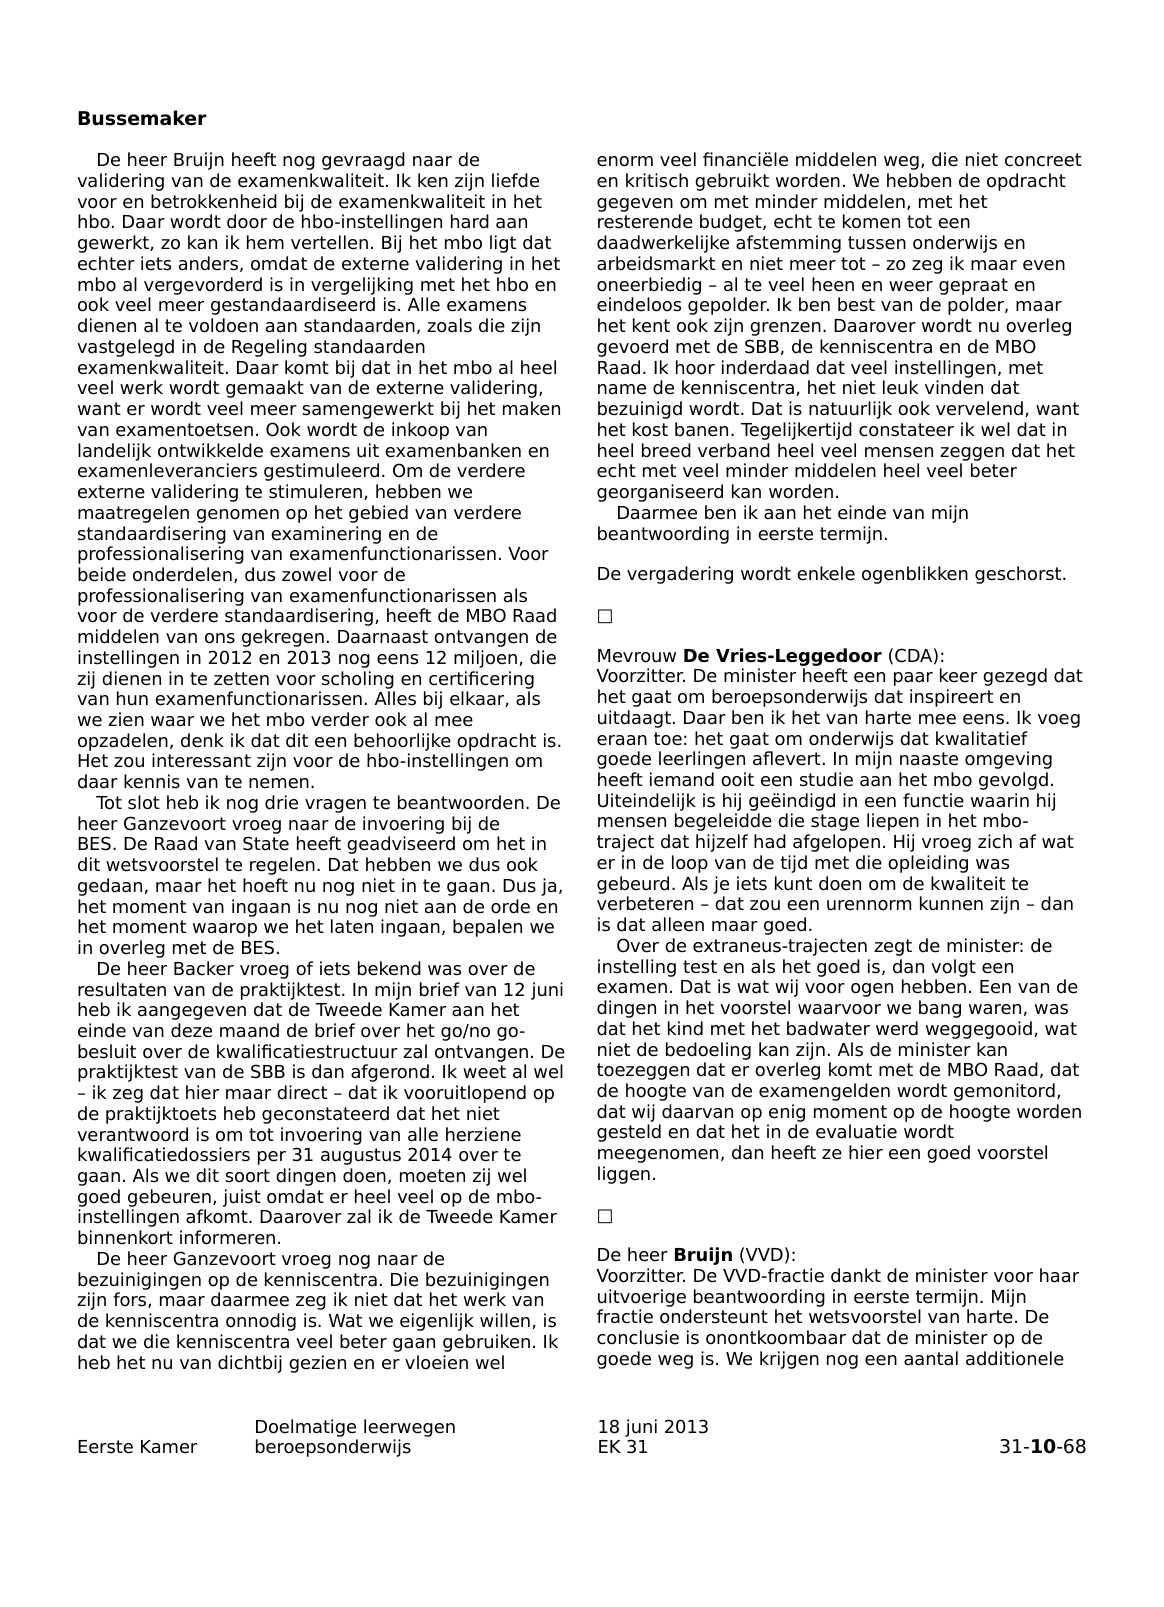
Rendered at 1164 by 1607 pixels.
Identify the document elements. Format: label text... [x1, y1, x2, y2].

text De heer Backer vroeg of iets bekend was over de resultaten van de praktijktest. In mijn brief van 12 juni heb ik aangegeven dat de Tweede Kamer aan het einde van deze maand de brief over het go/no go-besluit over de kwalificatiestructuur zal ontvangen. De praktijktest van de SBB is dan afgerond. Ik weet al wel – ik zeg dat hier maar direct – dat ik vooruitlopend op de praktijktoets heb geconstateerd dat het niet verantwoord is om tot invoering van alle herziene kwalificatiedossiers per 31 augustus 2014 over te gaan. Als we dit soort dingen doen, moeten zij wel goed gebeuren, juist omdat er heel veel op de mbo-instellingen afkomt. Daarover zal ik de Tweede Kamer binnenkort informeren. [77, 959, 567, 1249]
text Voorzitter. De VVD-fractie dankt de minister voor haar uitvoerige beantwoording in eerste termijn. Mijn fractie ondersteunt het wetsvoorstel van harte. De conclusie is onontkoombaar dat de minister op de goede weg is. We krijgen nog een aantal additionele [596, 1266, 1087, 1369]
text De heer Ganzevoort vroeg nog naar de bezuinigingen op de kenniscentra. Die bezuinigingen zijn fors, maar daarmee zeg ik niet dat het werk van de kenniscentra onnodig is. Wat we eigenlijk willen, is dat we die kenniscentra veel beter gaan gebruiken. Ik heb het nu van dichtbij gezien en er vloeien wel [77, 1249, 567, 1373]
text Mevrouw De Vries-Leggedoor (CDA): [596, 646, 1087, 666]
text De heer Bruijn heeft nog gevraagd naar de validering van de examenkwaliteit. Ik ken zijn liefde voor en betrokkenheid bij de examenkwaliteit in het hbo. Daar wordt door de hbo-instellingen hard aan gewerkt, zo kan ik hem vertellen. Bij het mbo ligt dat echter iets anders, omdat de externe validering in het mbo al vergevorderd is in vergelijking met het hbo en ook veel meer gestandaardiseerd is. Alle examens dienen al te voldoen aan standaarden, zoals die zijn vastgelegd in de Regeling standaarden examenkwaliteit. Daar komt bij dat in het mbo al heel veel werk wordt gemaakt van de externe validering, want er wordt veel meer samengewerkt bij het maken van examentoetsen. Ook wordt de inkoop van landelijk ontwikkelde examens uit examenbanken en examenleveranciers gestimuleerd. Om de verdere externe validering te stimuleren, hebben we maatregelen genomen op het gebied van verdere standaardisering van examinering en de professionalisering van examenfunctionarissen. Voor beide onderdelen, dus zowel voor de professionalisering van examenfunctionarissen als voor de verdere standaardisering, heeft de MBO Raad middelen van ons gekregen. Daarnaast ontvangen de instellingen in 2012 en 2013 nog eens 12 miljoen, die zij dienen in te zetten voor scholing en certificering van hun examenfunctionarissen. Alles bij elkaar, als we zien waar we het mbo verder ook al mee opzadelen, denk ik dat dit een behoorlijke opdracht is. Het zou interessant zijn voor de hbo-instellingen om daar kennis van te nemen. [77, 150, 567, 793]
text Over de extraneus-trajecten zegt de minister: de instelling test en als het goed is, dan volgt een examen. Dat is wat wij voor ogen hebben. Een van de dingen in het voorstel waarvoor we bang waren, was dat het kind met het badwater werd weggegooid, wat niet de bedoeling kan zijn. Als de minister kan toezeggen dat er overleg komt met de MBO Raad, dat de hoogte van de examengelden wordt gemonitord, dat wij daarvan op enig moment op de hoogte worden gesteld en dat het in de evaluatie wordt meegenomen, dan heeft ze hier een goed voorstel liggen. [596, 936, 1087, 1184]
text Voorzitter. De minister heeft een paar keer gezegd dat het gaat om beroepsonderwijs dat inspireert en uitdaagt. Daar ben ik het van harte mee eens. Ik voeg eraan toe: het gaat om onderwijs dat kwalitatief goede leerlingen aflevert. In mijn naaste omgeving heeft iemand ooit een studie aan het mbo gevolgd. Uiteindelijk is hij geëindigd in een functie waarin hij mensen begeleidde die stage liepen in het mbo-traject dat hijzelf had afgelopen. Hij vroeg zich af wat er in de loop van de tijd met die opleiding was gebeurd. Als je iets kunt doen om de kwaliteit te verbeteren – dat zou een urennorm kunnen zijn – dan is dat alleen maar goed. [596, 666, 1087, 936]
text Daarmee ben ik aan het einde van mijn beantwoording in eerste termijn. [596, 503, 1087, 544]
text De vergadering wordt enkele ogenblikken geschorst. [596, 564, 1087, 585]
text □ [596, 605, 1087, 626]
text □ [596, 1204, 1087, 1225]
text Tot slot heb ik nog drie vragen te beantwoorden. De heer Ganzevoort vroeg naar de invoering bij de BES. De Raad van State heeft geadviseerd om het in dit wetsvoorstel te regelen. Dat hebben we dus ook gedaan, maar het hoeft nu nog niet in te gaan. Dus ja, het moment van ingaan is nu nog niet aan de orde en het moment waarop we het laten ingaan, bepalen we in overleg met de BES. [77, 793, 567, 959]
text enorm veel financiële middelen weg, die niet concreet en kritisch gebruikt worden. We hebben de opdracht gegeven om met minder middelen, met het resterende budget, echt te komen tot een daadwerkelijke afstemming tussen onderwijs en arbeidsmarkt en niet meer tot – zo zeg ik maar even oneerbiedig – al te veel heen en weer gepraat en eindeloos gepolder. Ik ben best van de polder, maar het kent ook zijn grenzen. Daarover wordt nu overleg gevoerd met de SBB, de kenniscentra en de MBO Raad. Ik hoor inderdaad dat veel instellingen, met name de kenniscentra, het niet leuk vinden dat bezuinigd wordt. Dat is natuurlijk ook vervelend, want het kost banen. Tegelijkertijd constateer ik wel dat in heel breed verband heel veel mensen zeggen dat het echt met veel minder middelen heel veel beter georganiseerd kan worden. [596, 150, 1087, 503]
text De heer Bruijn (VVD): [596, 1245, 1087, 1266]
